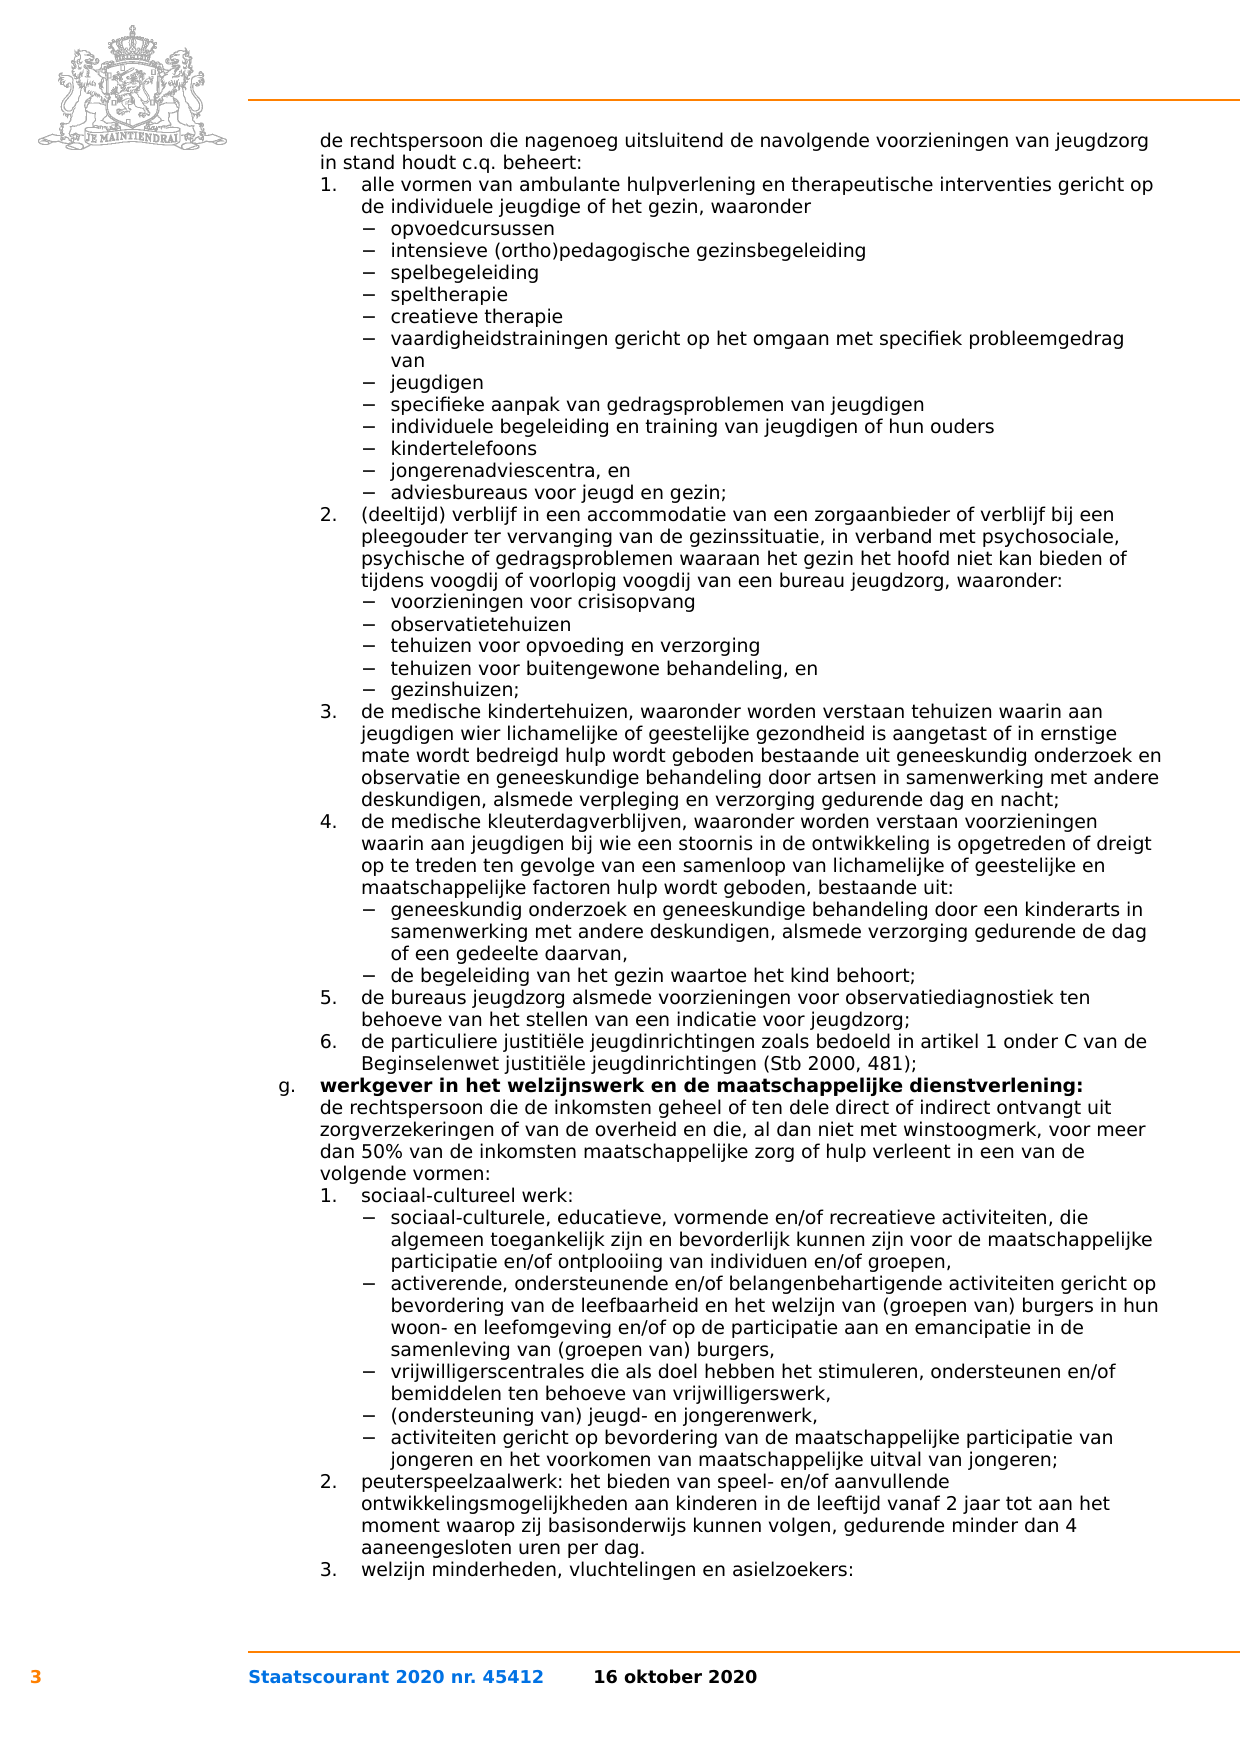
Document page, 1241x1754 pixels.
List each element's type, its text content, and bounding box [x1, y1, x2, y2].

text − specifieke aanpak van gedragsproblemen van jeugdigen [361, 394, 1163, 416]
text 3. welzijn minderheden, vluchtelingen en asielzoekers: [319, 1558, 1163, 1581]
text − gezinshuizen; [361, 679, 1163, 701]
text 6. de particuliere justitiële jeugdinrichtingen zoals bedoeld in artikel 1 onder C van de Beginselenwet justitiële jeugdinrichtingen (Stb 2000, 481); [319, 1031, 1163, 1075]
text 3. de medische kindertehuizen, waaronder worden verstaan tehuizen waarin aan jeugdigen wier lichamelijke of geestelijke gezondheid is aangetast of in ernstige mate wordt bedreigd hulp wordt geboden bestaande uit geneeskundig onderzoek en observatie en geneeskundige behandeling door artsen in samenwerking met andere deskundigen, alsmede verpleging en verzorging gedurende dag en nacht; [319, 701, 1163, 811]
text − jongerenadviescentra, en [361, 459, 1163, 482]
text 2. (deeltijd) verblijf in een accommodatie van een zorgaanbieder of verblijf bij een pleegouder ter vervanging van de gezinssituatie, in verband met psychosociale, psychische of gedragsproblemen waaraan het gezin het hoofd niet kan bieden of tijdens voogdij of voorlopig voogdij van een bureau jeugdzorg, waaronder: [319, 503, 1163, 591]
text − tehuizen voor buitengewone behandeling, en [361, 657, 1163, 679]
text de rechtspersoon die nagenoeg uitsluitend de navolgende voorzieningen van jeugdzorg in stand houdt c.q. beheert: [319, 130, 1163, 174]
text 2. peuterspeelzaalwerk: het bieden van speel- en/of aanvullende ontwikkelingsmogelijkheden aan kinderen in de leeftijd vanaf 2 jaar tot aan het moment waarop zij basisonderwijs kunnen volgen, gedurende minder dan 4 aaneengesloten uren per dag. [319, 1471, 1163, 1558]
text − voorzieningen voor crisisopvang [361, 591, 1163, 613]
text − de begeleiding van het gezin waartoe het kind behoort; [361, 965, 1163, 987]
text − (ondersteuning van) jeugd- en jongerenwerk, [361, 1405, 1163, 1427]
text − individuele begeleiding en training van jeugdigen of hun ouders [361, 416, 1163, 438]
text − activiteiten gericht op bevordering van de maatschappelijke participatie van jongeren en het voorkomen van maatschappelijke uitval van jongeren; [361, 1427, 1163, 1471]
text − speltherapie [361, 284, 1163, 306]
text − tehuizen voor opvoeding en verzorging [361, 635, 1163, 657]
text g. werkgever in het welzijnswerk en de maatschappelijke dienstverlening: [278, 1075, 1163, 1097]
text 5. de bureaus jeugdzorg alsmede voorzieningen voor observatiediagnostiek ten behoeve van het stellen van een indicatie voor jeugdzorg; [319, 987, 1163, 1031]
text − intensieve (ortho)pedagogische gezinsbegeleiding [361, 240, 1163, 262]
text − creatieve therapie [361, 306, 1163, 328]
text − vaardigheidstrainingen gericht op het omgaan met specifiek probleemgedrag van [361, 328, 1163, 372]
text − sociaal-culturele, educatieve, vormende en/of recreatieve activiteiten, die algemeen toegankelijk zijn en bevorderlijk kunnen zijn voor de maatschappelijke participatie en/of ontplooiing van individuen en/of groepen, [361, 1207, 1163, 1273]
text − adviesbureaus voor jeugd en gezin; [361, 482, 1163, 503]
text de rechtspersoon die de inkomsten geheel of ten dele direct of indirect ontvangt uit zorgverzekeringen of van de overheid en die, al dan niet met winstoogmerk, voor meer dan 50% van de inkomsten maatschappelijke zorg of hulp verleent in een van de volgende vormen: [319, 1097, 1163, 1185]
text − jeugdigen [361, 372, 1163, 394]
text 1. alle vormen van ambulante hulpverlening en therapeutische interventies gericht op de individuele jeugdige of het gezin, waaronder [319, 174, 1163, 218]
text − geneeskundig onderzoek en geneeskundige behandeling door een kinderarts in samenwerking met andere deskundigen, alsmede verzorging gedurende de dag of een gedeelte daarvan, [361, 899, 1163, 965]
text − opvoedcursussen [361, 218, 1163, 240]
text 4. de medische kleuterdagverblijven, waaronder worden verstaan voorzieningen waarin aan jeugdigen bij wie een stoornis in de ontwikkeling is opgetreden of dreigt op te treden ten gevolge van een samenloop van lichamelijke of geestelijke en maatschappelijke factoren hulp wordt geboden, bestaande uit: [319, 811, 1163, 899]
picture [38, 25, 227, 150]
text − vrijwilligerscentrales die als doel hebben het stimuleren, ondersteunen en/of bemiddelen ten behoeve van vrijwilligerswerk, [361, 1361, 1163, 1405]
text − activerende, ondersteunende en/of belangenbehartigende activiteiten gericht op bevordering van de leefbaarheid en het welzijn van (groepen van) burgers in hun woon- en leefomgeving en/of op de participatie aan en emancipatie in de samenleving van (groepen van) burgers, [361, 1273, 1163, 1361]
text − observatietehuizen [361, 613, 1163, 635]
text − kindertelefoons [361, 438, 1163, 459]
text − spelbegeleiding [361, 262, 1163, 284]
text 1. sociaal-cultureel werk: [319, 1185, 1163, 1207]
